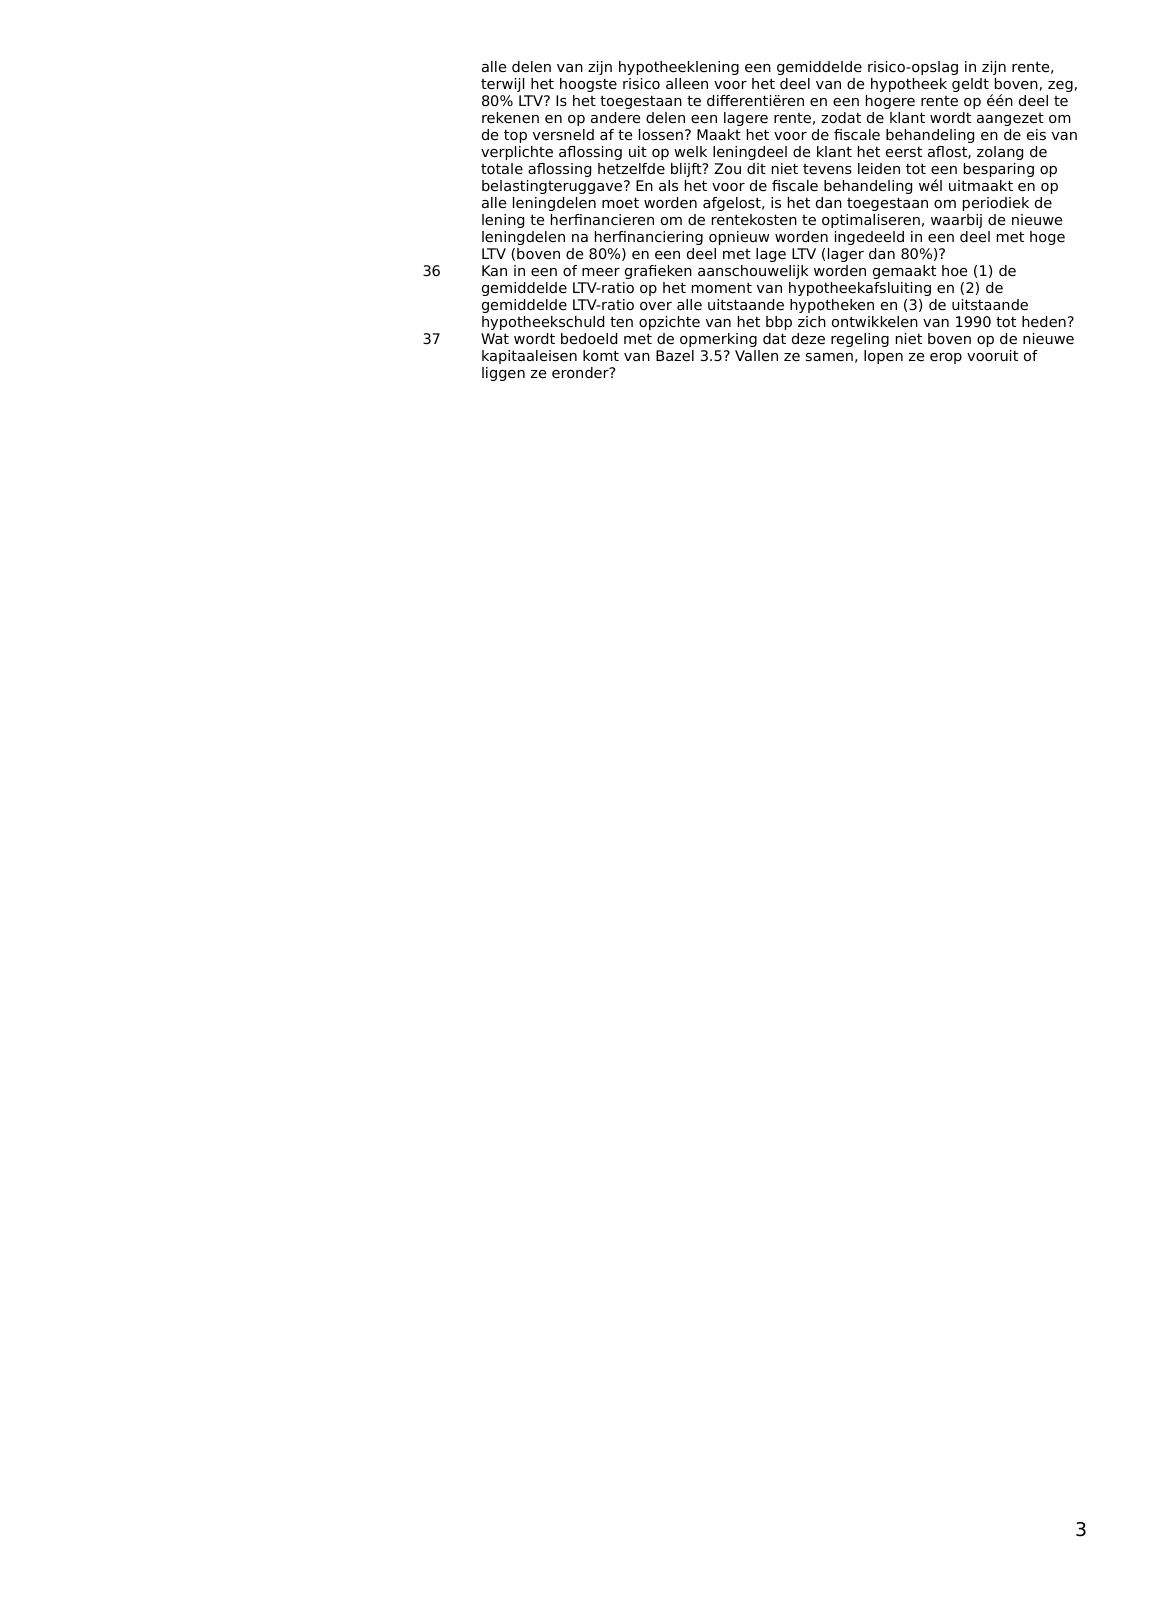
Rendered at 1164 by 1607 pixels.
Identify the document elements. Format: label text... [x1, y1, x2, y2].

table_cell alle delen van zijn hypotheeklening een gemiddelde risico-opslag in zijn rente, terwijl het hoogste risico alleen voor het deel van de hypotheek geldt boven, zeg, 80% LTV? Is het toegestaan te differentiëren en een hogere rente op één deel te rekenen en op andere delen een lagere rente, zodat de klant wordt aangezet om de top versneld af te lossen? Maakt het voor de fiscale behandeling en de eis van verplichte aflossing uit op welk leningdeel de klant het eerst aflost, zolang de totale aflossing hetzelfde blijft? Zou dit niet tevens leiden tot een besparing op belastingteruggave? En als het voor de fiscale behandeling wél uitmaakt en op alle leningdelen moet worden afgelost, is het dan toegestaan om periodiek de lening te herfinancieren om de rentekosten te optimaliseren, waarbij de nieuwe leningdelen na herfinanciering opnieuw worden ingedeeld in een deel met hoge LTV (boven de 80%) en een deel met lage LTV (lager dan 80%)? [475, 59, 1087, 263]
table_cell Wat wordt bedoeld met de opmerking dat deze regeling niet boven op de nieuwe kapitaaleisen komt van Bazel 3.5? Vallen ze samen, lopen ze erop vooruit of liggen ze eronder? [475, 331, 1087, 382]
table_cell Kan in een of meer grafieken aanschouwelijk worden gemaakt hoe (1) de gemiddelde LTV-ratio op het moment van hypotheekafsluiting en (2) de gemiddelde LTV-ratio over alle uitstaande hypotheken en (3) de uitstaande hypotheekschuld ten opzichte van het bbp zich ontwikkelen van 1990 tot heden? [475, 263, 1087, 331]
table_cell 37 [422, 331, 475, 382]
table_cell 36 [422, 263, 475, 331]
table_cell [422, 59, 475, 263]
